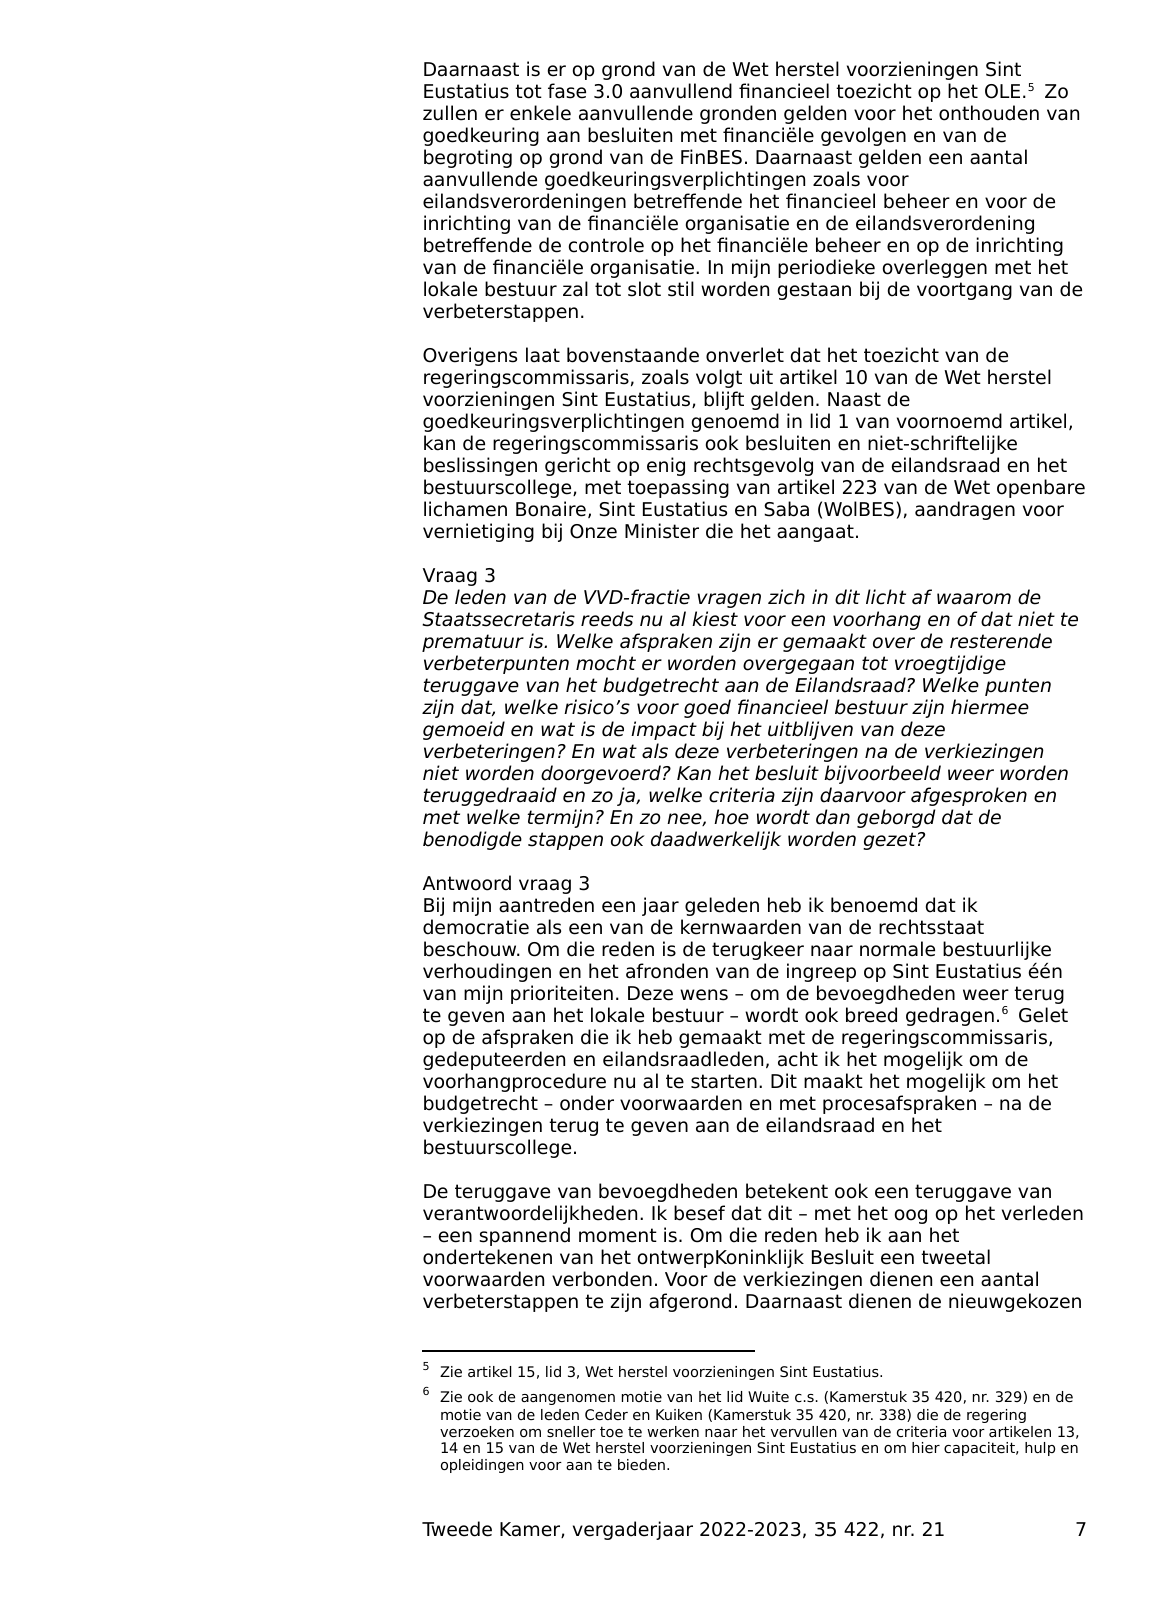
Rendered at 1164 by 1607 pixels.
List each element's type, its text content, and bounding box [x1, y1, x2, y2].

text Vraag 3 [422, 565, 1087, 587]
text Zie artikel 15, lid 3, Wet herstel voorzieningen Sint Eustatius. [422, 1360, 1087, 1382]
text De teruggave van bevoegdheden betekent ook een teruggave van verantwoordelijkheden. Ik besef dat dit – met het oog op het verleden – een spannend moment is. Om die reden heb ik aan het ondertekenen van het ontwerpKoninklijk Besluit een tweetal voorwaarden verbonden. Voor de verkiezingen dienen een aantal verbeterstappen te zijn afgerond. Daarnaast dienen de nieuwgekozen [422, 1181, 1087, 1313]
text Bij mijn aantreden een jaar geleden heb ik benoemd dat ik democratie als een van de kernwaarden van de rechtsstaat beschouw. Om die reden is de terugkeer naar normale bestuurlijke verhoudingen en het afronden van de ingreep op Sint Eustatius één van mijn prioriteiten. Deze wens – om de bevoegdheden weer terug te geven aan het lokale bestuur – wordt ook breed gedragen. Gelet op de afspraken die ik heb gemaakt met de regeringscommissaris, gedeputeerden en eilandsraadleden, acht ik het mogelijk om de voorhangprocedure nu al te starten. Dit maakt het mogelijk om het budgetrecht – onder voorwaarden en met procesafspraken – na de verkiezingen terug te geven aan de eilandsraad en het bestuurscollege. [422, 895, 1087, 1159]
text Antwoord vraag 3 [422, 873, 1087, 895]
text De leden van de VVD-fractie vragen zich in dit licht af waarom de Staatssecretaris reeds nu al kiest voor een voorhang en of dat niet te prematuur is. Welke afspraken zijn er gemaakt over de resterende verbeterpunten mocht er worden overgegaan tot vroegtijdige teruggave van het budgetrecht aan de Eilandsraad? Welke punten zijn dat, welke risico’s voor goed financieel bestuur zijn hiermee gemoeid en wat is de impact bij het uitblijven van deze verbeteringen? En wat als deze verbeteringen na de verkiezingen niet worden doorgevoerd? Kan het besluit bijvoorbeeld weer worden teruggedraaid en zo ja, welke criteria zijn daarvoor afgesproken en met welke termijn? En zo nee, hoe wordt dan geborgd dat de benodigde stappen ook daadwerkelijk worden gezet? [422, 587, 1087, 851]
text Overigens laat bovenstaande onverlet dat het toezicht van de regeringscommissaris, zoals volgt uit artikel 10 van de Wet herstel voorzieningen Sint Eustatius, blijft gelden. Naast de goedkeuringsverplichtingen genoemd in lid 1 van voornoemd artikel, kan de regeringscommissaris ook besluiten en niet-schriftelijke beslissingen gericht op enig rechtsgevolg van de eilandsraad en het bestuurscollege, met toepassing van artikel 223 van de Wet openbare lichamen Bonaire, Sint Eustatius en Saba (WolBES), aandragen voor vernietiging bij Onze Minister die het aangaat. [422, 345, 1087, 543]
text Daarnaast is er op grond van de Wet herstel voorzieningen Sint Eustatius tot fase 3.0 aanvullend financieel toezicht op het OLE. Zo zullen er enkele aanvullende gronden gelden voor het onthouden van goedkeuring aan besluiten met financiële gevolgen en van de begroting op grond van de FinBES. Daarnaast gelden een aantal aanvullende goedkeuringsverplichtingen zoals voor eilandsverordeningen betreffende het financieel beheer en voor de inrichting van de financiële organisatie en de eilandsverordening betreffende de controle op het financiële beheer en op de inrichting van de financiële organisatie. In mijn periodieke overleggen met het lokale bestuur zal tot slot stil worden gestaan bij de voortgang van de verbeterstappen. [422, 59, 1087, 323]
text Zie ook de aangenomen motie van het lid Wuite c.s. (Kamerstuk 35 420, nr. 329) en de motie van de leden Ceder en Kuiken (Kamerstuk 35 420, nr. 338) die de regering verzoeken om sneller toe te werken naar het vervullen van de criteria voor artikelen 13, 14 en 15 van de Wet herstel voorzieningen Sint Eustatius en om hier capaciteit, hulp en opleidingen voor aan te bieden. [422, 1385, 1087, 1474]
